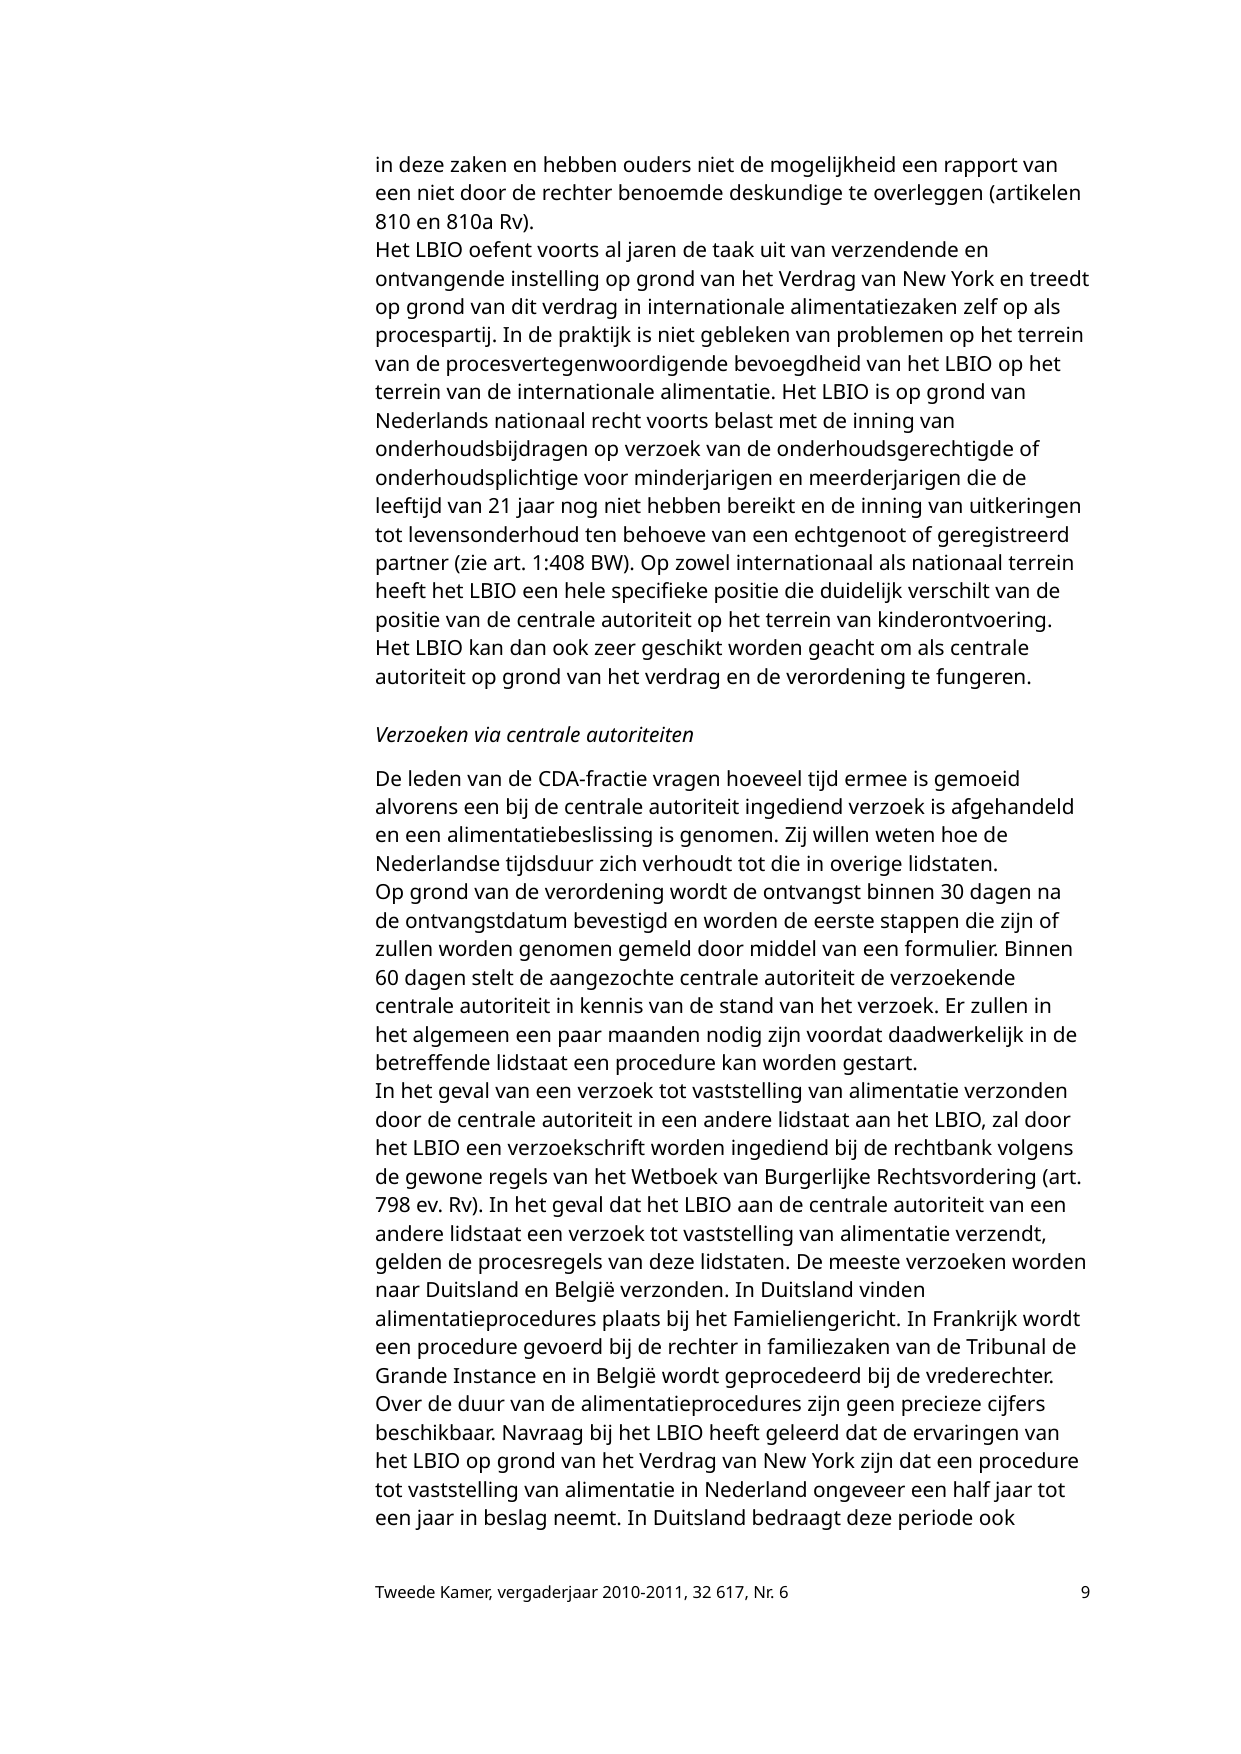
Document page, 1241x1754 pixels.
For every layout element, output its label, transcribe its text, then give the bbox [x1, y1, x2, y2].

text Het LBIO oefent voorts al jaren de taak uit van verzendende en ontvangende instelling op grond van het Verdrag van New York en treedt op grond van dit verdrag in internationale alimentatiezaken zelf op als procespartij. In de praktijk is niet gebleken van problemen op het terrein van de procesvertegenwoordigende bevoegdheid van het LBIO op het terrein van de internationale alimentatie. Het LBIO is op grond van Nederlands nationaal recht voorts belast met de inning van onderhoudsbijdragen op verzoek van de onderhoudsgerechtigde of onderhoudsplichtige voor minderjarigen en meerderjarigen die de leeftijd van 21 jaar nog niet hebben bereikt en de inning van uitkeringen tot levensonderhoud ten behoeve van een echtgenoot of geregistreerd partner (zie art. 1:408 BW). Op zowel internationaal als nationaal terrein heeft het LBIO een hele specifieke positie die duidelijk verschilt van de positie van de centrale autoriteit op het terrein van kinderontvoering. Het LBIO kan dan ook zeer geschikt worden geacht om als centrale autoriteit op grond van het verdrag en de verordening te fungeren. [375, 235, 1090, 690]
text De leden van de CDA-fractie vragen hoeveel tijd ermee is gemoeid alvorens een bij de centrale autoriteit ingediend verzoek is afgehandeld en een alimentatiebeslissing is genomen. Zij willen weten hoe de Nederlandse tijdsduur zich verhoudt tot die in overige lidstaten. [375, 764, 1090, 877]
text in deze zaken en hebben ouders niet de mogelijkheid een rapport van een niet door de rechter benoemde deskundige te overleggen (artikelen 810 en 810a Rv). [375, 150, 1090, 235]
text Verzoeken via centrale autoriteiten [375, 720, 1090, 749]
text Op grond van de verordening wordt de ontvangst binnen 30 dagen na de ontvangstdatum bevestigd en worden de eerste stappen die zijn of zullen worden genomen gemeld door middel van een formulier. Binnen 60 dagen stelt de aangezochte centrale autoriteit de verzoekende centrale autoriteit in kennis van de stand van het verzoek. Er zullen in het algemeen een paar maanden nodig zijn voordat daadwerkelijk in de betreffende lidstaat een procedure kan worden gestart. [375, 877, 1090, 1077]
text In het geval van een verzoek tot vaststelling van alimentatie verzonden door de centrale autoriteit in een andere lidstaat aan het LBIO, zal door het LBIO een verzoekschrift worden ingediend bij de rechtbank volgens de gewone regels van het Wetboek van Burgerlijke Rechtsvordering (art. 798 ev. Rv). In het geval dat het LBIO aan de centrale autoriteit van een andere lidstaat een verzoek tot vaststelling van alimentatie verzendt, gelden de procesregels van deze lidstaten. De meeste verzoeken worden naar Duitsland en België verzonden. In Duitsland vinden alimentatieprocedures plaats bij het Famieliengericht. In Frankrijk wordt een procedure gevoerd bij de rechter in familiezaken van de Tribunal de Grande Instance en in België wordt geprocedeerd bij de vrederechter. Over de duur van de alimentatieprocedures zijn geen precieze cijfers beschikbaar. Navraag bij het LBIO heeft geleerd dat de ervaringen van het LBIO op grond van het Verdrag van New York zijn dat een procedure tot vaststelling van alimentatie in Nederland ongeveer een half jaar tot een jaar in beslag neemt. In Duitsland bedraagt deze periode ook [375, 1077, 1090, 1532]
